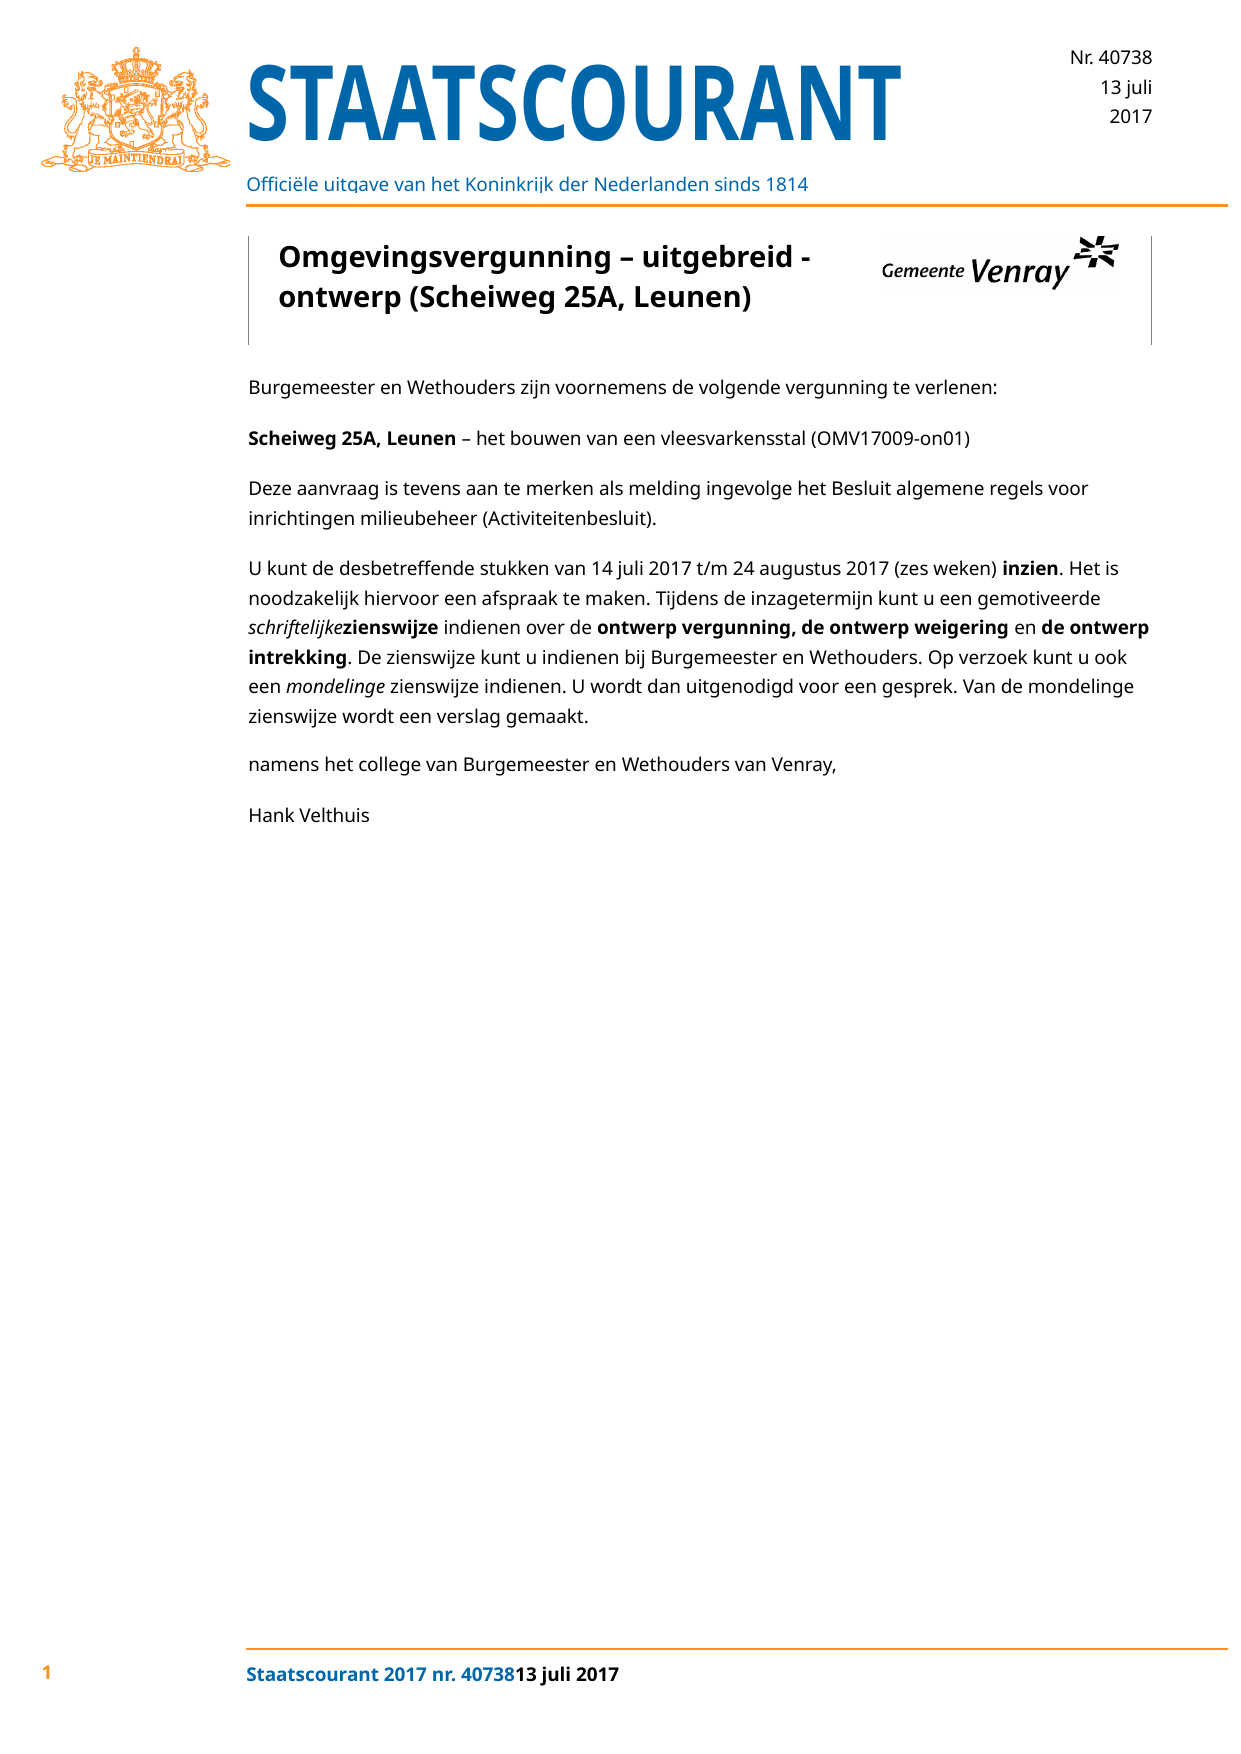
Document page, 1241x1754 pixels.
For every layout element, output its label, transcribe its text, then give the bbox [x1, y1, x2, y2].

text Burgemeester en Wethouders zijn voornemens de volgende vergunning te verlenen: [248, 374, 1152, 400]
text Deze aanvraag is tevens aan te merken als melding ingevolge het Besluit algemene regels voor inrichtingen milieubeheer (Activiteitenbesluit). [248, 475, 1152, 530]
text namens het college van Burgemeester en Wethouders van Venray, [248, 751, 1152, 777]
table_header Omgevingsvergunning – uitgebreid - ontwerp (Scheiweg 25A, Leunen) [249, 236, 850, 345]
text Hank Velthuis [248, 802, 1152, 828]
text U kunt de desbetreffende stukken van 14 juli 2017 t/m 24 augustus 2017 (zes weken) inzien. Het is noodzakelijk hiervoor een afspraak te maken. Tijdens de inzagetermijn kunt u een gemotiveerde schriftelijkezienswijze indienen over de ontwerp vergunning, de ontwerp weigering en de ontwerp intrekking. De zienswijze kunt u indienen bij Burgemeester en Wethouders. Op verzoek kunt u ook een mondelinge zienswijze indienen. U wordt dan uitgenodigd voor een gesprek. Van de mondelinge zienswijze wordt een verslag gemaakt. [248, 555, 1152, 729]
table_header [850, 236, 1151, 345]
picture [882, 236, 1119, 290]
text Scheiweg 25A, Leunen – het bouwen van een vleesvarkensstal (OMV17009-on01) [248, 425, 1152, 450]
picture [41, 47, 231, 172]
